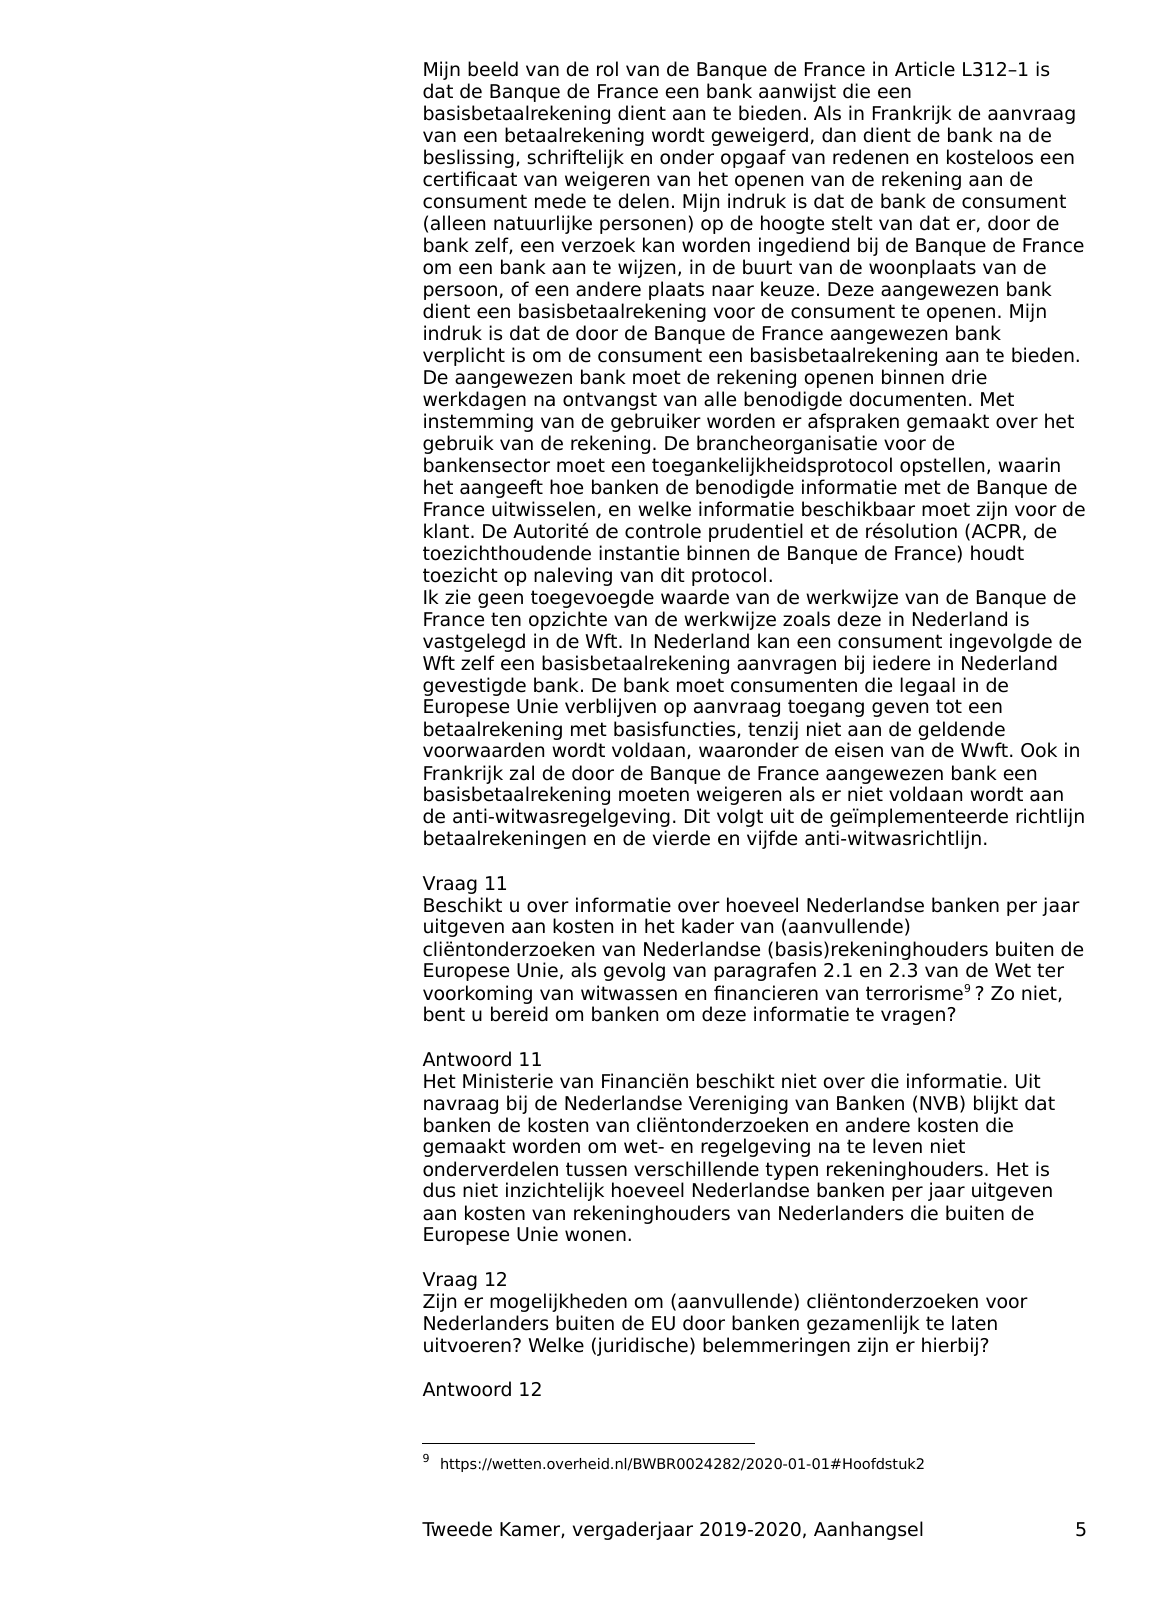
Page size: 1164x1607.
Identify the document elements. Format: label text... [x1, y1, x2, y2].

text Zijn er mogelijkheden om (aanvullende) cliëntonderzoeken voor Nederlanders buiten de EU door banken gezamenlijk te laten uitvoeren? Welke (juridische) belemmeringen zijn er hierbij? [422, 1291, 1087, 1356]
text Mijn beeld van de rol van de Banque de France in Article L312–1 is dat de Banque de France een bank aanwijst die een basisbetaalrekening dient aan te bieden. Als in Frankrijk de aanvraag van een betaalrekening wordt geweigerd, dan dient de bank na de beslissing, schriftelijk en onder opgaaf van redenen en kosteloos een certificaat van weigeren van het openen van de rekening aan de consument mede te delen. Mijn indruk is dat de bank de consument (alleen natuurlijke personen) op de hoogte stelt van dat er, door de bank zelf, een verzoek kan worden ingediend bij de Banque de France om een bank aan te wijzen, in de buurt van de woonplaats van de persoon, of een andere plaats naar keuze. Deze aangewezen bank dient een basisbetaalrekening voor de consument te openen. Mijn indruk is dat de door de Banque de France aangewezen bank verplicht is om de consument een basisbetaalrekening aan te bieden. De aangewezen bank moet de rekening openen binnen drie werkdagen na ontvangst van alle benodigde documenten. Met instemming van de gebruiker worden er afspraken gemaakt over het gebruik van de rekening. De brancheorganisatie voor de bankensector moet een toegankelijkheidsprotocol opstellen, waarin het aangeeft hoe banken de benodigde informatie met de Banque de France uitwisselen, en welke informatie beschikbaar moet zijn voor de klant. De Autorité de controle prudentiel et de résolution (ACPR, de toezichthoudende instantie binnen de Banque de France) houdt toezicht op naleving van dit protocol. [422, 59, 1087, 587]
text https://wetten.overheid.nl/BWBR0024282/2020-01-01#Hoofdstuk2 [422, 1452, 1087, 1474]
text Vraag 11 [422, 872, 1087, 894]
text Vraag 12 [422, 1268, 1087, 1291]
text Antwoord 12 [422, 1379, 1087, 1401]
text Beschikt u over informatie over hoeveel Nederlandse banken per jaar uitgeven aan kosten in het kader van (aanvullende) cliëntonderzoeken van Nederlandse (basis)rekeninghouders buiten de Europese Unie, als gevolg van paragrafen 2.1 en 2.3 van de Wet ter voorkoming van witwassen en financieren van terrorisme? Zo niet, bent u bereid om banken om deze informatie te vragen? [422, 894, 1087, 1026]
text Ik zie geen toegevoegde waarde van de werkwijze van de Banque de France ten opzichte van de werkwijze zoals deze in Nederland is vastgelegd in de Wft. In Nederland kan een consument ingevolgde de Wft zelf een basisbetaalrekening aanvragen bij iedere in Nederland gevestigde bank. De bank moet consumenten die legaal in de Europese Unie verblijven op aanvraag toegang geven tot een betaalrekening met basisfuncties, tenzij niet aan de geldende voorwaarden wordt voldaan, waaronder de eisen van de Wwft. Ook in Frankrijk zal de door de Banque de France aangewezen bank een basisbetaalrekening moeten weigeren als er niet voldaan wordt aan de anti-witwasregelgeving. Dit volgt uit de geïmplementeerde richtlijn betaalrekeningen en de vierde en vijfde anti-witwasrichtlijn. [422, 587, 1087, 850]
text Het Ministerie van Financiën beschikt niet over die informatie. Uit navraag bij de Nederlandse Vereniging van Banken (NVB) blijkt dat banken de kosten van cliëntonderzoeken en andere kosten die gemaakt worden om wet- en regelgeving na te leven niet onderverdelen tussen verschillende typen rekeninghouders. Het is dus niet inzichtelijk hoeveel Nederlandse banken per jaar uitgeven aan kosten van rekeninghouders van Nederlanders die buiten de Europese Unie wonen. [422, 1071, 1087, 1246]
text Antwoord 11 [422, 1048, 1087, 1071]
